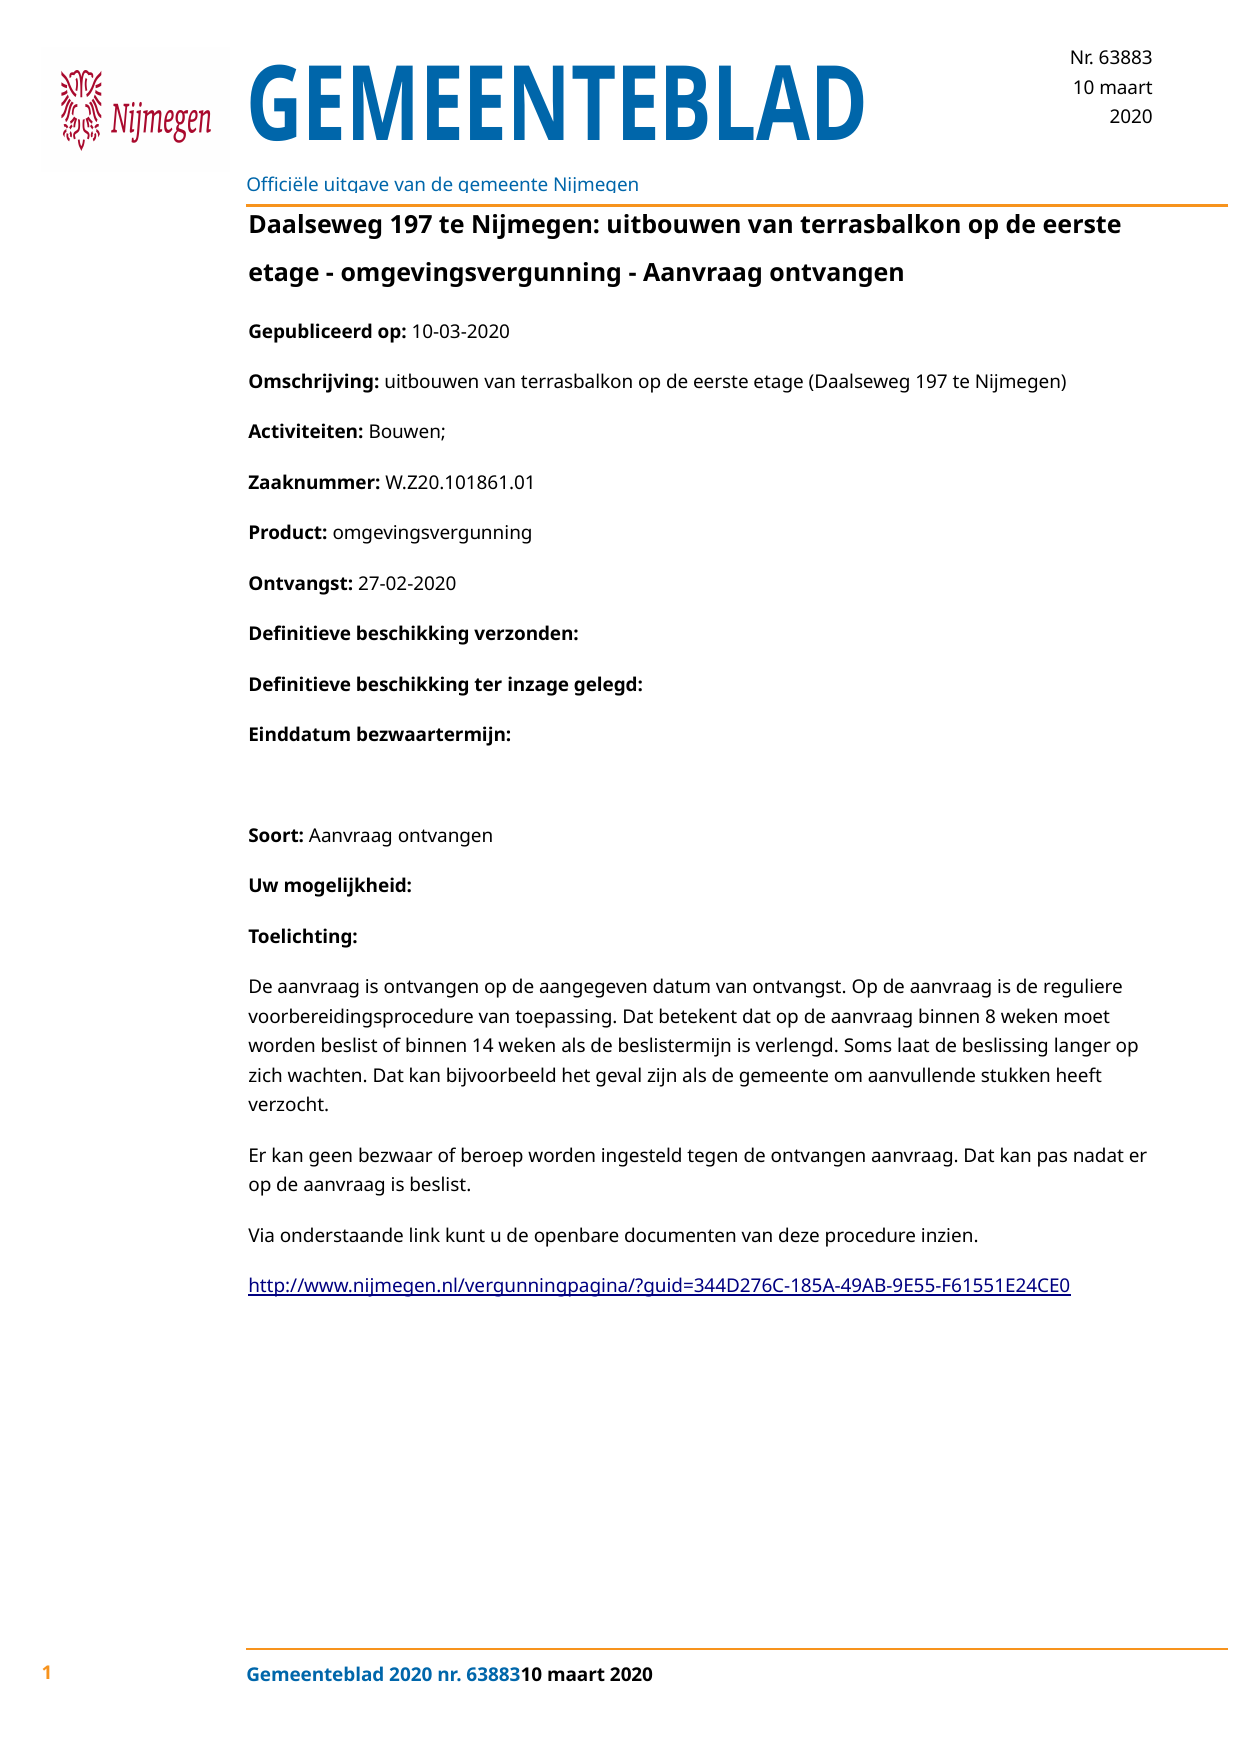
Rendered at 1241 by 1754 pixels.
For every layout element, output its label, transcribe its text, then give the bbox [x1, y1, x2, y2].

text Definitieve beschikking verzonden: [248, 620, 1152, 646]
text Activiteiten: Bouwen; [248, 419, 1152, 444]
text Uw mogelijkheid: [248, 872, 1152, 898]
text Er kan geen bezwaar of beroep worden ingesteld tegen de ontvangen aanvraag. Dat kan pas nadat er op de aanvraag is beslist. [248, 1142, 1152, 1197]
text Ontvangst: 27-02-2020 [248, 570, 1152, 596]
text Toelichting: [248, 923, 1152, 949]
text Omschrijving: uitbouwen van terrasbalkon op de eerste etage (Daalseweg 197 te Nijmegen) [248, 368, 1152, 394]
text Definitieve beschikking ter inzage gelegd: [248, 671, 1152, 697]
text Product: omgevingsvergunning [248, 519, 1152, 545]
picture [41, 47, 231, 172]
text http://www.nijmegen.nl/vergunningpagina/?guid=344D276C-185A-49AB-9E55-F61551E24CE0 [248, 1272, 1152, 1298]
text Gepubliceerd op: 10-03-2020 [248, 318, 1152, 344]
text Via onderstaande link kunt u de openbare documenten van deze procedure inzien. [248, 1222, 1152, 1248]
text Zaaknummer: W.Z20.101861.01 [248, 469, 1152, 495]
text Soort: Aanvraag ontvangen [248, 822, 1152, 848]
text Einddatum bezwaartermijn: [248, 721, 1152, 747]
text Daalseweg 197 te Nijmegen: uitbouwen van terrasbalkon op de eerste etage - omgevingsvergunning - Aanvraag ontvangen [248, 207, 1152, 288]
text De aanvraag is ontvangen op de aangegeven datum van ontvangst. Op de aanvraag is de reguliere voorbereidingsprocedure van toepassing. Dat betekent dat op de aanvraag binnen 8 weken moet worden beslist of binnen 14 weken als de beslistermijn is verlengd. Soms laat de beslissing langer op zich wachten. Dat kan bijvoorbeeld het geval zijn als de gemeente om aanvullende stukken heeft verzocht. [248, 973, 1152, 1117]
